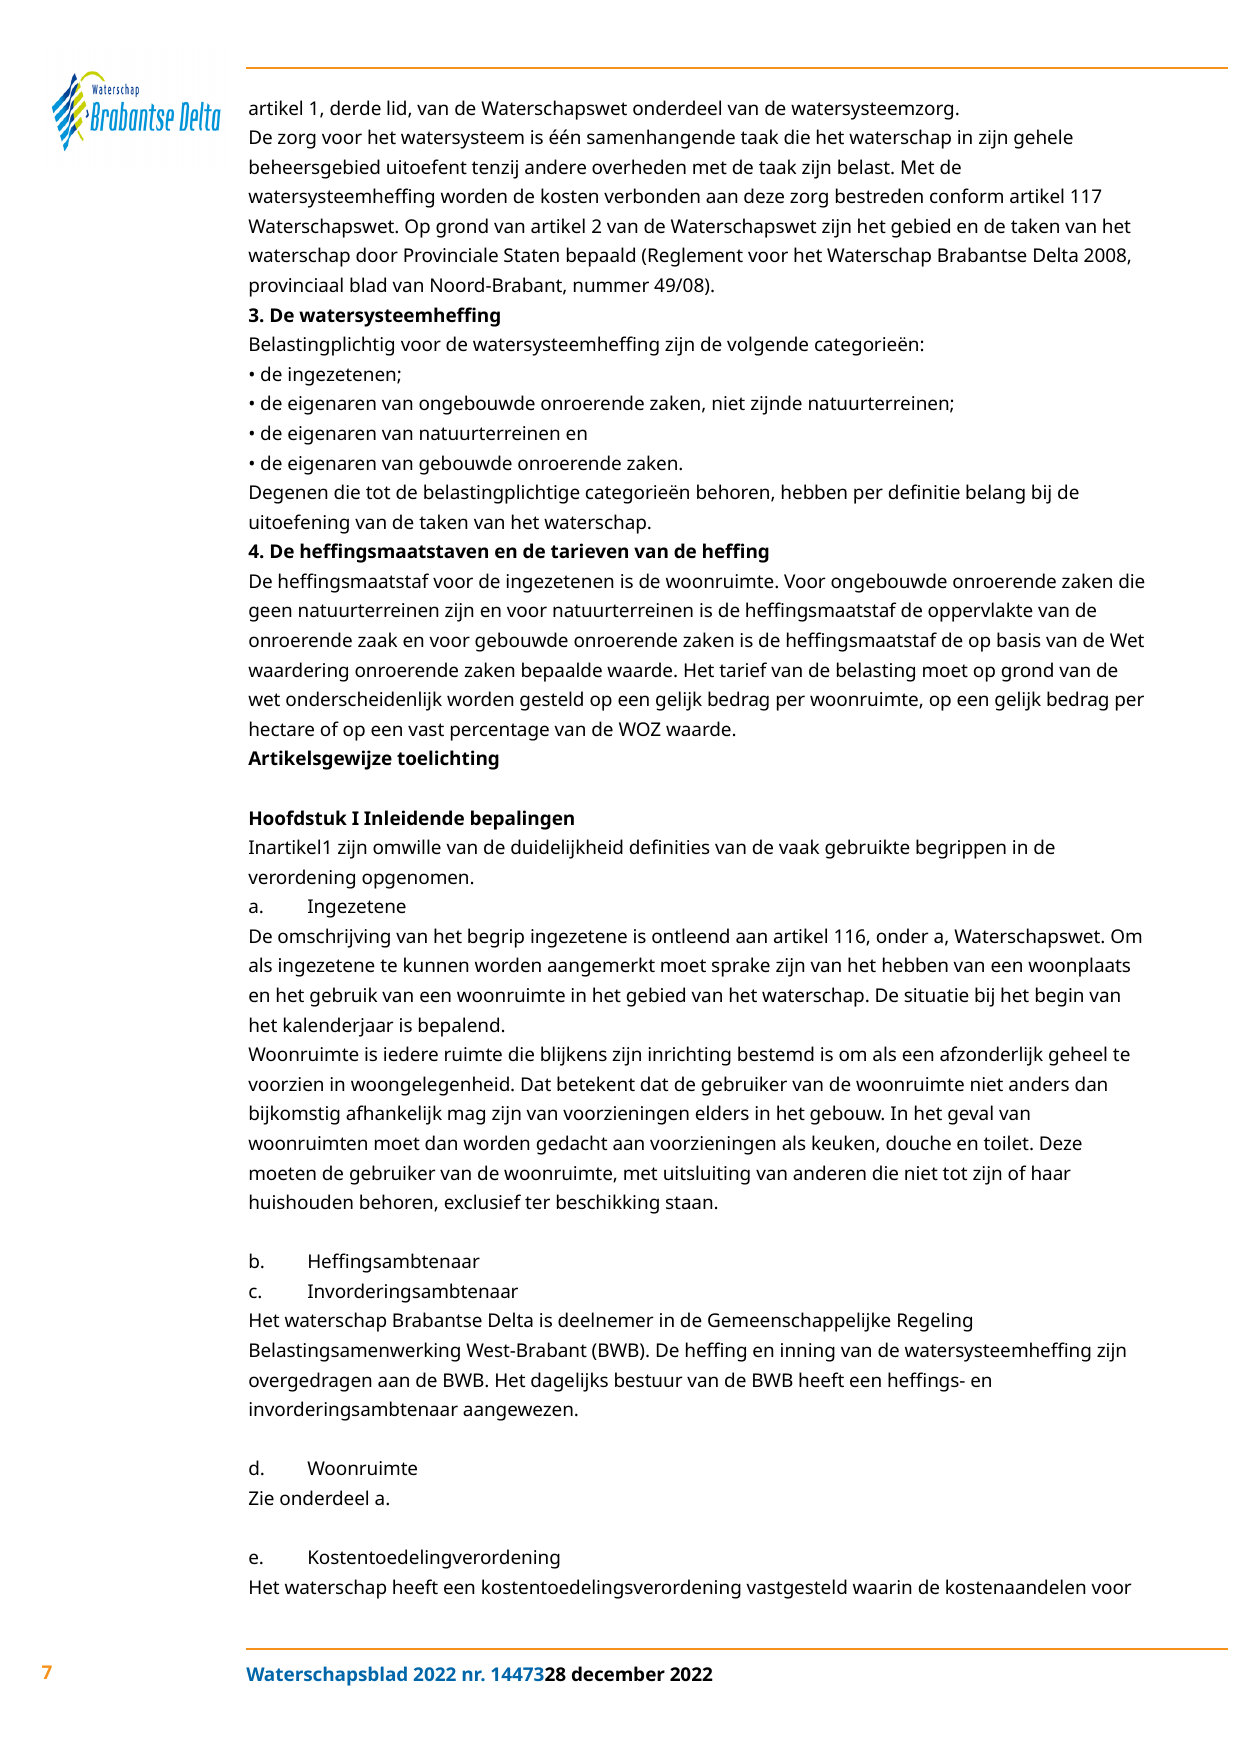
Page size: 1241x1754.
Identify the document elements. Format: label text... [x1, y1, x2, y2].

text Artikelsgewijze toelichting [248, 746, 1152, 771]
list Woonruimte [248, 1456, 1152, 1481]
list Heffingsambtenaar [248, 1248, 1152, 1274]
text De zorg voor het watersysteem is één samenhangende taak die het waterschap in zijn gehele beheersgebied uitoefent tenzij andere overheden met de taak zijn belast. Met de watersysteemheffing worden de kosten verbonden aan deze zorg bestreden conform artikel 117 Waterschapswet. Op grond van artikel 2 van de Waterschapswet zijn het gebied en de taken van het waterschap door Provinciale Staten bepaald (Reglement voor het Waterschap Brabantse Delta 2008, provinciaal blad van Noord-Brabant, nummer 49/08). [248, 124, 1152, 298]
text Het waterschap Brabantse Delta is deelnemer in de Gemeenschappelijke Regeling Belastingsamenwerking West-Brabant (BWB). De heffing en inning van de watersysteemheffing zijn overgedragen aan de BWB. Het dagelijks bestuur van de BWB heeft een heffings- en invorderingsambtenaar aangewezen. [248, 1308, 1152, 1422]
list Kostentoedelingverordening [248, 1544, 1152, 1570]
text De heffingsmaatstaf voor de ingezetenen is de woonruimte. Voor ongebouwde onroerende zaken die geen natuurterreinen zijn en voor natuurterreinen is de heffingsmaatstaf de oppervlakte van de onroerende zaak en voor gebouwde onroerende zaken is de heffingsmaatstaf de op basis van de Wet waardering onroerende zaken bepaalde waarde. Het tarief van de belasting moet op grond van de wet onderscheidenlijk worden gesteld op een gelijk bedrag per woonruimte, op een gelijk bedrag per hectare of op een vast percentage van de WOZ waarde. [248, 568, 1152, 742]
text 3. De watersysteemheffing [248, 302, 1152, 328]
text Degenen die tot de belastingplichtige categorieën behoren, hebben per definitie belang bij de uitoefening van de taken van het waterschap. [248, 479, 1152, 535]
text • de eigenaren van gebouwde onroerende zaken. [248, 450, 1152, 476]
list Ingezetene [248, 893, 1152, 919]
text De omschrijving van het begrip ingezetene is ontleend aan artikel 116, onder a, Waterschapswet. Om als ingezetene te kunnen worden aangemerkt moet sprake zijn van het hebben van een woonplaats en het gebruik van een woonruimte in het gebied van het waterschap. De situatie bij het begin van het kalenderjaar is bepalend. [248, 923, 1152, 1038]
picture [41, 47, 231, 172]
text 4. De heffingsmaatstaven en de tarieven van de heffing [248, 538, 1152, 564]
text • de ingezetenen; [248, 361, 1152, 387]
text Hoofdstuk I Inleidende bepalingen [248, 805, 1152, 831]
list Invorderingsambtenaar [248, 1278, 1152, 1304]
text artikel 1, derde lid, van de Waterschapswet onderdeel van de watersysteemzorg. [248, 95, 1152, 121]
text • de eigenaren van ongebouwde onroerende zaken, niet zijnde natuurterreinen; [248, 391, 1152, 416]
text Woonruimte is iedere ruimte die blijkens zijn inrichting bestemd is om als een afzonderlijk geheel te voorzien in woongelegenheid. Dat betekent dat de gebruiker van de woonruimte niet anders dan bijkomstig afhankelijk mag zijn van voorzieningen elders in het gebouw. In het geval van woonruimten moet dan worden gedacht aan voorzieningen als keuken, douche en toilet. Deze moeten de gebruiker van de woonruimte, met uitsluiting van anderen die niet tot zijn of haar huishouden behoren, exclusief ter beschikking staan. [248, 1041, 1152, 1215]
text • de eigenaren van natuurterreinen en [248, 420, 1152, 446]
text Inartikel1 zijn omwille van de duidelijkheid definities van de vaak gebruikte begrippen in de verordening opgenomen. [248, 834, 1152, 890]
text Belastingplichtig voor de watersysteemheffing zijn de volgende categorieën: [248, 331, 1152, 357]
text Het waterschap heeft een kostentoedelingsverordening vastgesteld waarin de kostenaandelen voor [248, 1574, 1152, 1600]
text Zie onderdeel a. [248, 1485, 1152, 1511]
